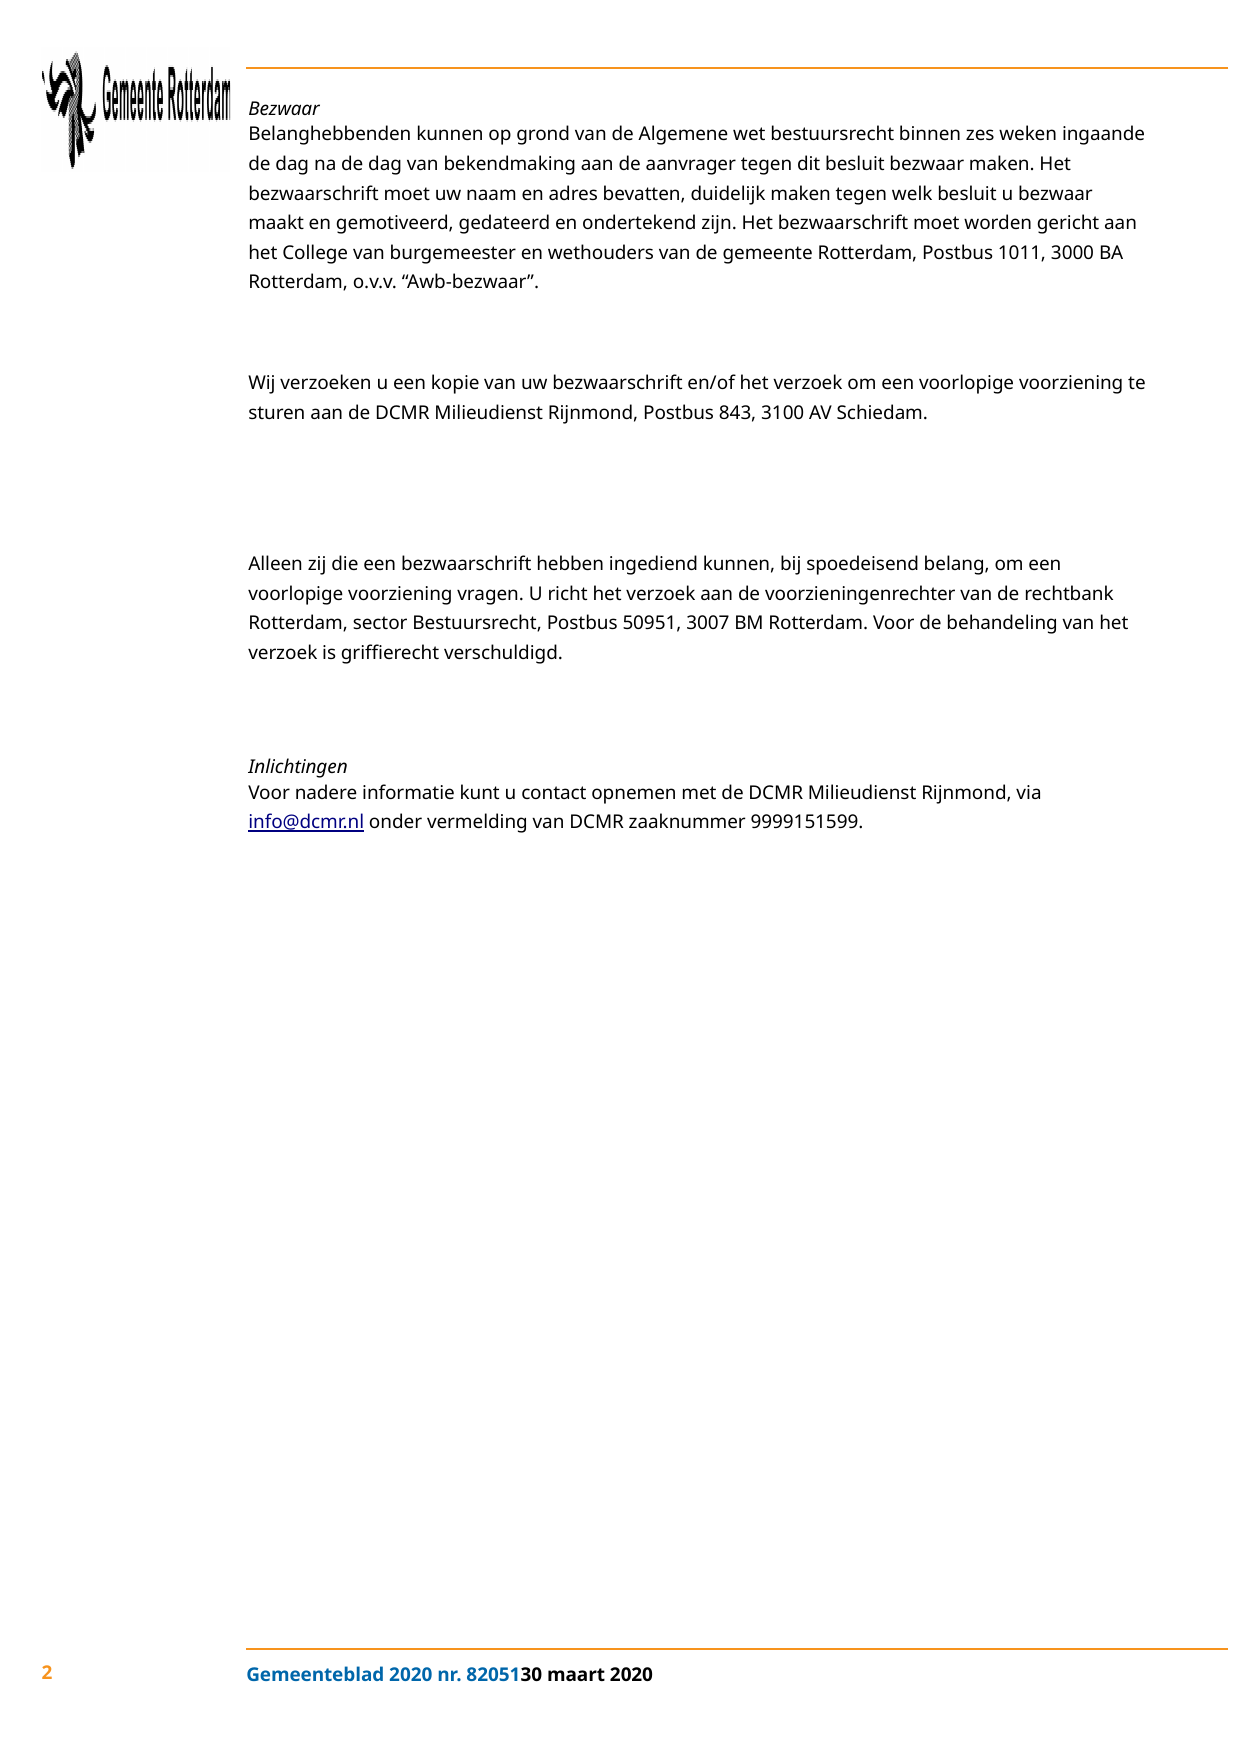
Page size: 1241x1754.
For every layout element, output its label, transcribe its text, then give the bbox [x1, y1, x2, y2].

picture [41, 47, 231, 172]
text Inlichtingen [248, 753, 1152, 779]
text Wij verzoeken u een kopie van uw bezwaarschrift en/of het verzoek om een voorlopige voorziening te sturen aan de DCMR Milieudienst Rijnmond, Postbus 843, 3100 AV Schiedam. [248, 369, 1152, 424]
text Belanghebbenden kunnen op grond van de Algemene wet bestuursrecht binnen zes weken ingaande de dag na de dag van bekendmaking aan de aanvrager tegen dit besluit bezwaar maken. Het bezwaarschrift moet uw naam en adres bevatten, duidelijk maken tegen welk besluit u bezwaar maakt en gemotiveerd, gedateerd en ondertekend zijn. Het bezwaarschrift moet worden gericht aan het College van burgemeester en wethouders van de gemeente Rotterdam, Postbus 1011, 3000 BA Rotterdam, o.v.v. “Awb-bezwaar”. [248, 121, 1152, 294]
text Voor nadere informatie kunt u contact opnemen met de DCMR Milieudienst Rijnmond, via info@dcmr.nl onder vermelding van DCMR zaaknummer 9999151599. [248, 779, 1152, 834]
text Alleen zij die een bezwaarschrift hebben ingediend kunnen, bij spoedeisend belang, om een voorlopige voorziening vragen. U richt het verzoek aan de voorzieningenrechter van de rechtbank Rotterdam, sector Bestuursrecht, Postbus 50951, 3007 BM Rotterdam. Voor de behandeling van het verzoek is griffierecht verschuldigd. [248, 550, 1152, 664]
text Bezwaar [248, 95, 1152, 121]
